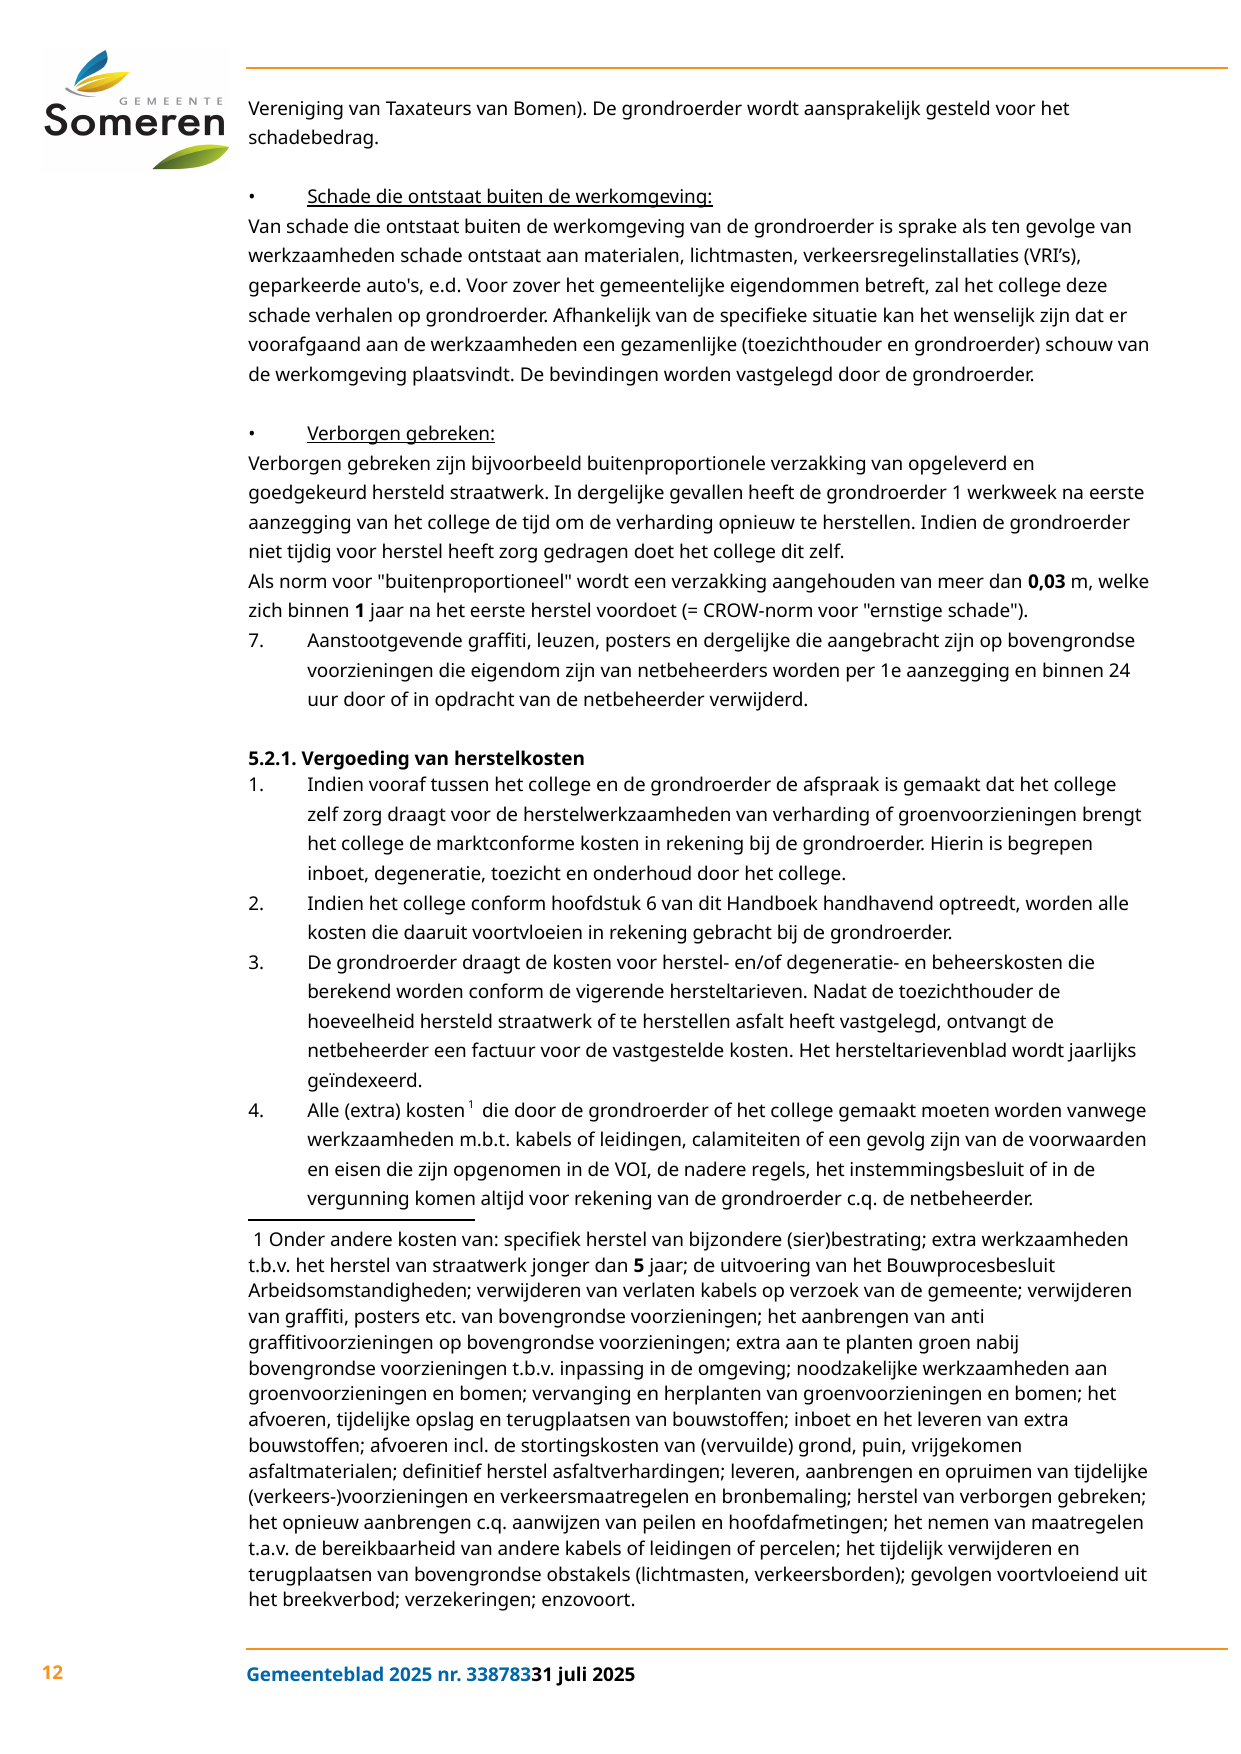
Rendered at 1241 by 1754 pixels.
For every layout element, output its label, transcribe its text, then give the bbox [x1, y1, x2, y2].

text Als norm voor "buitenproportioneel" wordt een verzakking aangehouden van meer dan 0,03 m, welke zich binnen 1 jaar na het eerste herstel voordoet (= CROW-norm voor "ernstige schade"). [248, 568, 1152, 623]
text Vereniging van Taxateurs van Bomen). De grondroerder wordt aansprakelijk gesteld voor het schadebedrag. [248, 95, 1152, 150]
text Verborgen gebreken zijn bijvoorbeeld buitenproportionele verzakking van opgeleverd en goedgekeurd hersteld straatwerk. In dergelijke gevallen heeft de grondroerder 1 werkweek na eerste aanzegging van het college de tijd om de verharding opnieuw te herstellen. Indien de grondroerder niet tijdig voor herstel heeft zorg gedragen doet het college dit zelf. [248, 450, 1152, 564]
list Aanstootgevende graffiti, leuzen, posters en dergelijke die aangebracht zijn op bovengrondse voorzieningen die eigendom zijn van netbeheerders worden per 1e aanzegging en binnen 24 uur door of in opdracht van de netbeheerder verwijderd. [248, 627, 1152, 712]
list Verborgen gebreken: [248, 420, 1152, 446]
list Indien vooraf tussen het college en de grondroerder de afspraak is gemaakt dat het college zelf zorg draagt voor de herstelwerkzaamheden van verharding of groenvoorzieningen brengt het college de marktconforme kosten in rekening bij de grondroerder. Hierin is begrepen inboet, degeneratie, toezicht en onderhoud door het college. [248, 771, 1152, 886]
list De grondroerder draagt de kosten voor herstel- en/of degeneratie- en beheerskosten die berekend worden conform de vigerende hersteltarieven. Nadat de toezichthouder de hoeveelheid hersteld straatwerk of te herstellen asfalt heeft vastgelegd, ontvangt de netbeheerder een factuur voor de vastgestelde kosten. Het hersteltarievenblad wordt jaarlijks geïndexeerd. [248, 949, 1152, 1093]
list Onder andere kosten van: specifiek herstel van bijzondere (sier)bestrating; extra werkzaamheden t.b.v. het herstel van straatwerk jonger dan 5 jaar; de uitvoering van het Bouwprocesbesluit Arbeidsomstandigheden; verwijderen van verlaten kabels op verzoek van de gemeente; verwijderen van graffiti, posters etc. van bovengrondse voorzieningen; het aanbrengen van anti graffitivoorzieningen op bovengrondse voorzieningen; extra aan te planten groen nabij bovengrondse voorzieningen t.b.v. inpassing in de omgeving; noodzakelijke werkzaamheden aan groenvoorzieningen en bomen; vervanging en herplanten van groenvoorzieningen en bomen; het afvoeren, tijdelijke opslag en terugplaatsen van bouwstoffen; inboet en het leveren van extra bouwstoffen; afvoeren incl. de stortingskosten van (vervuilde) grond, puin, vrijgekomen asfaltmaterialen; definitief herstel asfaltverhardingen; leveren, aanbrengen en opruimen van tijdelijke (verkeers-)voorzieningen en verkeersmaatregelen en bronbemaling; herstel van verborgen gebreken; het opnieuw aanbrengen c.q. aanwijzen van peilen en hoofdafmetingen; het nemen van maatregelen t.a.v. de bereikbaarheid van andere kabels of leidingen of percelen; het tijdelijk verwijderen en terugplaatsen van bovengrondse obstakels (lichtmasten, verkeersborden); gevolgen voortvloeiend uit het breekverbod; verzekeringen; enzovoort. [248, 1226, 1152, 1612]
list Alle (extra) kosten die door de grondroerder of het college gemaakt moeten worden vanwege werkzaamheden m.b.t. kabels of leidingen, calamiteiten of een gevolg zijn van de voorwaarden en eisen die zijn opgenomen in de VOI, de nadere regels, het instemmingsbesluit of in de vergunning komen altijd voor rekening van de grondroerder c.q. de netbeheerder. [248, 1097, 1152, 1211]
text 5.2.1. Vergoeding van herstelkosten [248, 746, 1152, 771]
text Van schade die ontstaat buiten de werkomgeving van de grondroerder is sprake als ten gevolge van werkzaamheden schade ontstaat aan materialen, lichtmasten, verkeersregelinstallaties (VRI’s), geparkeerde auto's, e.d. Voor zover het gemeentelijke eigendommen betreft, zal het college deze schade verhalen op grondroerder. Afhankelijk van de specifieke situatie kan het wenselijk zijn dat er voorafgaand aan de werkzaamheden een gezamenlijke (toezichthouder en grondroerder) schouw van de werkomgeving plaatsvindt. De bevindingen worden vastgelegd door de grondroerder. [248, 213, 1152, 387]
list Schade die ontstaat buiten de werkomgeving: [248, 183, 1152, 209]
list Indien het college conform hoofdstuk 6 van dit Handboek handhavend optreedt, worden alle kosten die daaruit voortvloeien in rekening gebracht bij de grondroerder. [248, 890, 1152, 945]
picture [41, 47, 231, 172]
